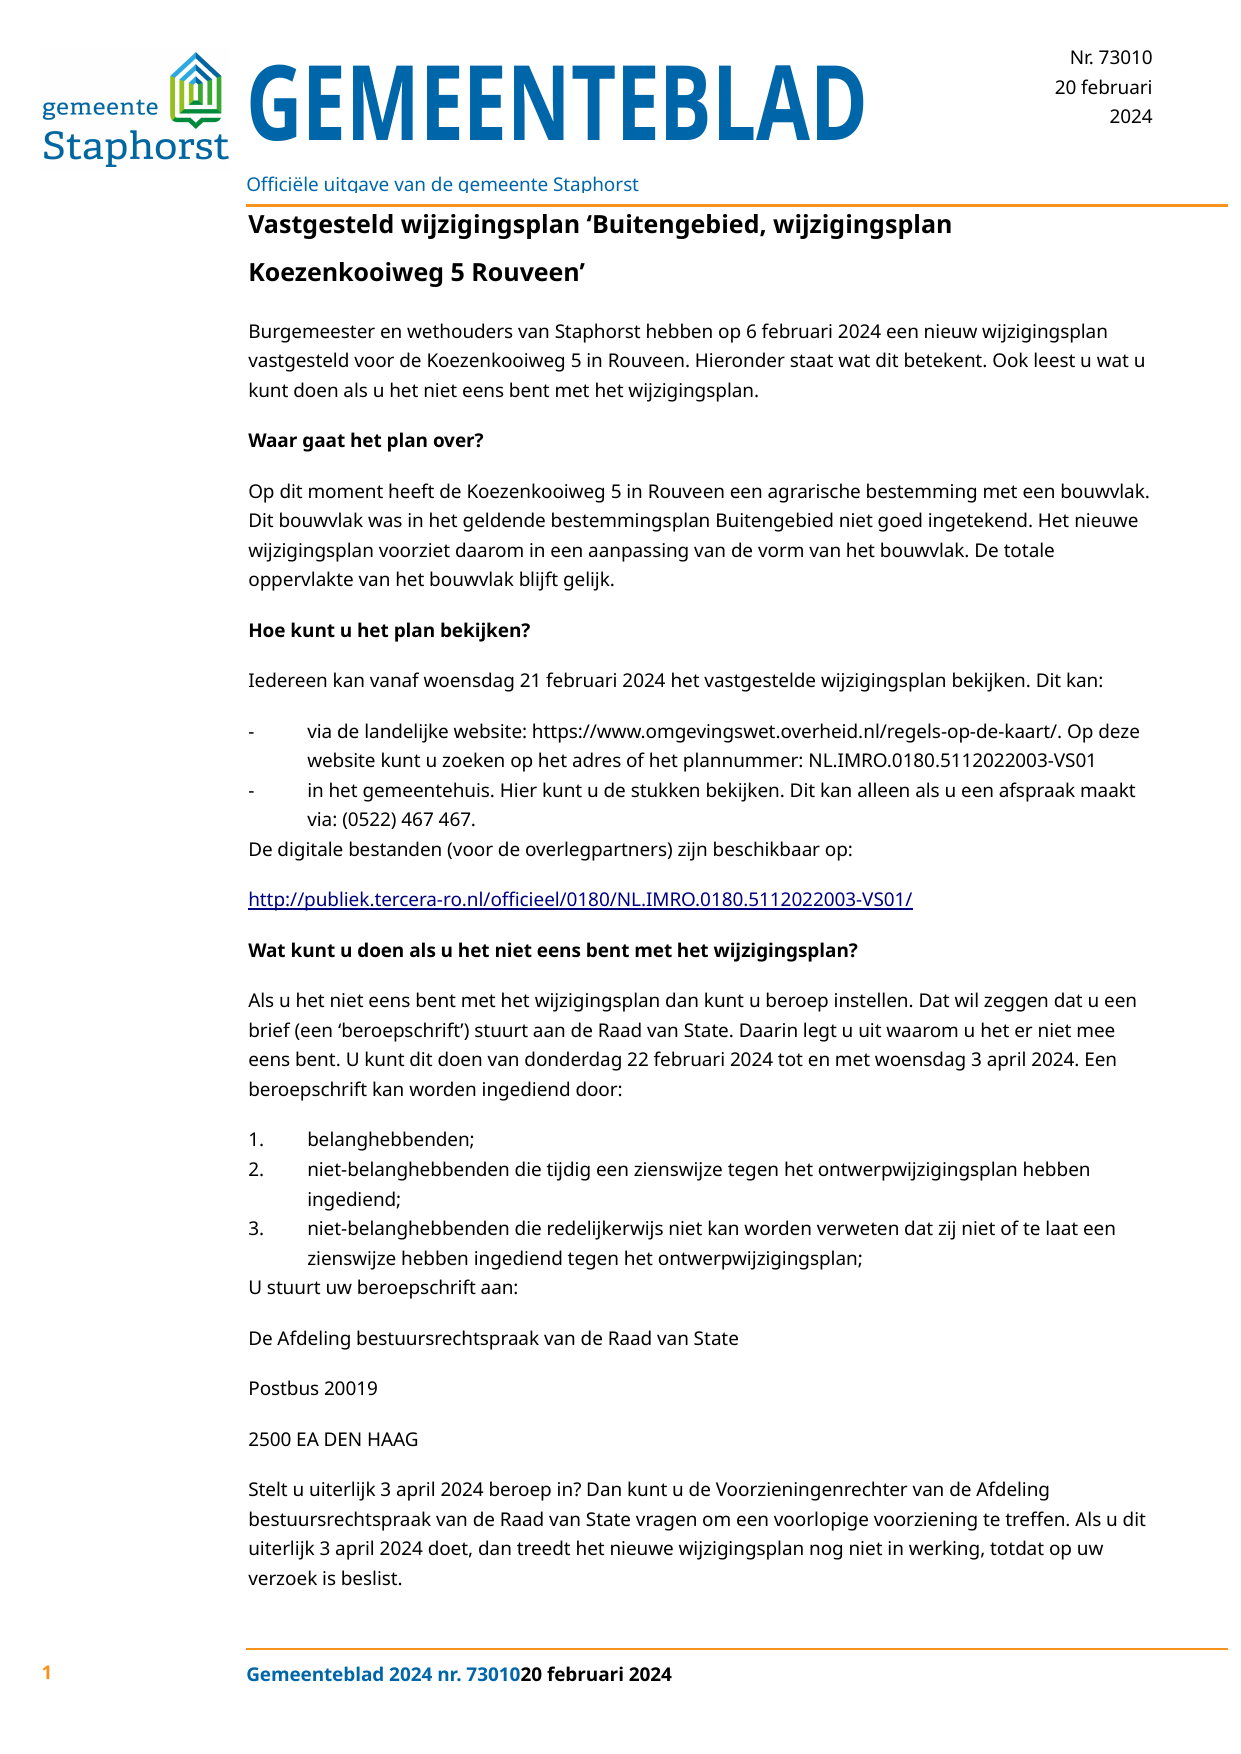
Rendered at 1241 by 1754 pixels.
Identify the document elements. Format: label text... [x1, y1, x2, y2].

list niet-belanghebbenden die tijdig een zienswijze tegen het ontwerpwijzigingsplan hebben ingediend; [248, 1156, 1152, 1212]
text Stelt u uiterlijk 3 april 2024 beroep in? Dan kunt u de Voorzieningenrechter van de Afdeling bestuursrechtspraak van de Raad van State vragen om een voorlopige voorziening te treffen. Als u dit uiterlijk 3 april 2024 doet, dan treedt het nieuwe wijzigingsplan nog niet in werking, totdat op uw verzoek is beslist. [248, 1476, 1152, 1591]
text U stuurt uw beroepschrift aan: [248, 1274, 1152, 1300]
text Waar gaat het plan over? [248, 427, 1152, 453]
list in het gemeentehuis. Hier kunt u de stukken bekijken. Dit kan alleen als u een afspraak maakt via: (0522) 467 467. [248, 777, 1152, 832]
text De digitale bestanden (voor de overlegpartners) zijn beschikbaar op: [248, 836, 1152, 862]
text Als u het niet eens bent met het wijzigingsplan dan kunt u beroep instellen. Dat wil zeggen dat u een brief (een ‘beroepschrift’) stuurt aan de Raad van State. Daarin legt u uit waarom u het er niet mee eens bent. U kunt dit doen van donderdag 22 februari 2024 tot en met woensdag 3 april 2024. Een beroepschrift kan worden ingediend door: [248, 987, 1152, 1102]
text Vastgesteld wijzigingsplan ‘Buitengebied, wijzigingsplan Koezenkooiweg 5 Rouveen’ [248, 207, 1152, 288]
list belanghebbenden; [248, 1127, 1152, 1152]
text 2500 EA DEN HAAG [248, 1426, 1152, 1452]
picture [41, 47, 231, 172]
text Iedereen kan vanaf woensdag 21 februari 2024 het vastgestelde wijzigingsplan bekijken. Dit kan: [248, 667, 1152, 693]
list via de landelijke website: https://www.omgevingswet.overheid.nl/regels-op-de-kaart/. Op deze website kunt u zoeken op het adres of het plannummer: NL.IMRO.0180.5112022003-VS01 [248, 718, 1152, 773]
text Burgemeester en wethouders van Staphorst hebben op 6 februari 2024 een nieuw wijzigingsplan vastgesteld voor de Koezenkooiweg 5 in Rouveen. Hieronder staat wat dit betekent. Ook leest u wat u kunt doen als u het niet eens bent met het wijzigingsplan. [248, 318, 1152, 403]
text Op dit moment heeft de Koezenkooiweg 5 in Rouveen een agrarische bestemming met een bouwvlak. Dit bouwvlak was in het geldende bestemmingsplan Buitengebied niet goed ingetekend. Het nieuwe wijzigingsplan voorziet daarom in een aanpassing van de vorm van het bouwvlak. De totale oppervlakte van het bouwvlak blijft gelijk. [248, 478, 1152, 592]
text Postbus 20019 [248, 1375, 1152, 1401]
list niet-belanghebbenden die redelijkerwijs niet kan worden verweten dat zij niet of te laat een zienswijze hebben ingediend tegen het ontwerpwijzigingsplan; [248, 1215, 1152, 1271]
text http://publiek.tercera-ro.nl/officieel/0180/NL.IMRO.0180.5112022003-VS01/ [248, 887, 1152, 912]
text De Afdeling bestuursrechtspraak van de Raad van State [248, 1325, 1152, 1351]
text Wat kunt u doen als u het niet eens bent met het wijzigingsplan? [248, 937, 1152, 963]
text Hoe kunt u het plan bekijken? [248, 617, 1152, 643]
